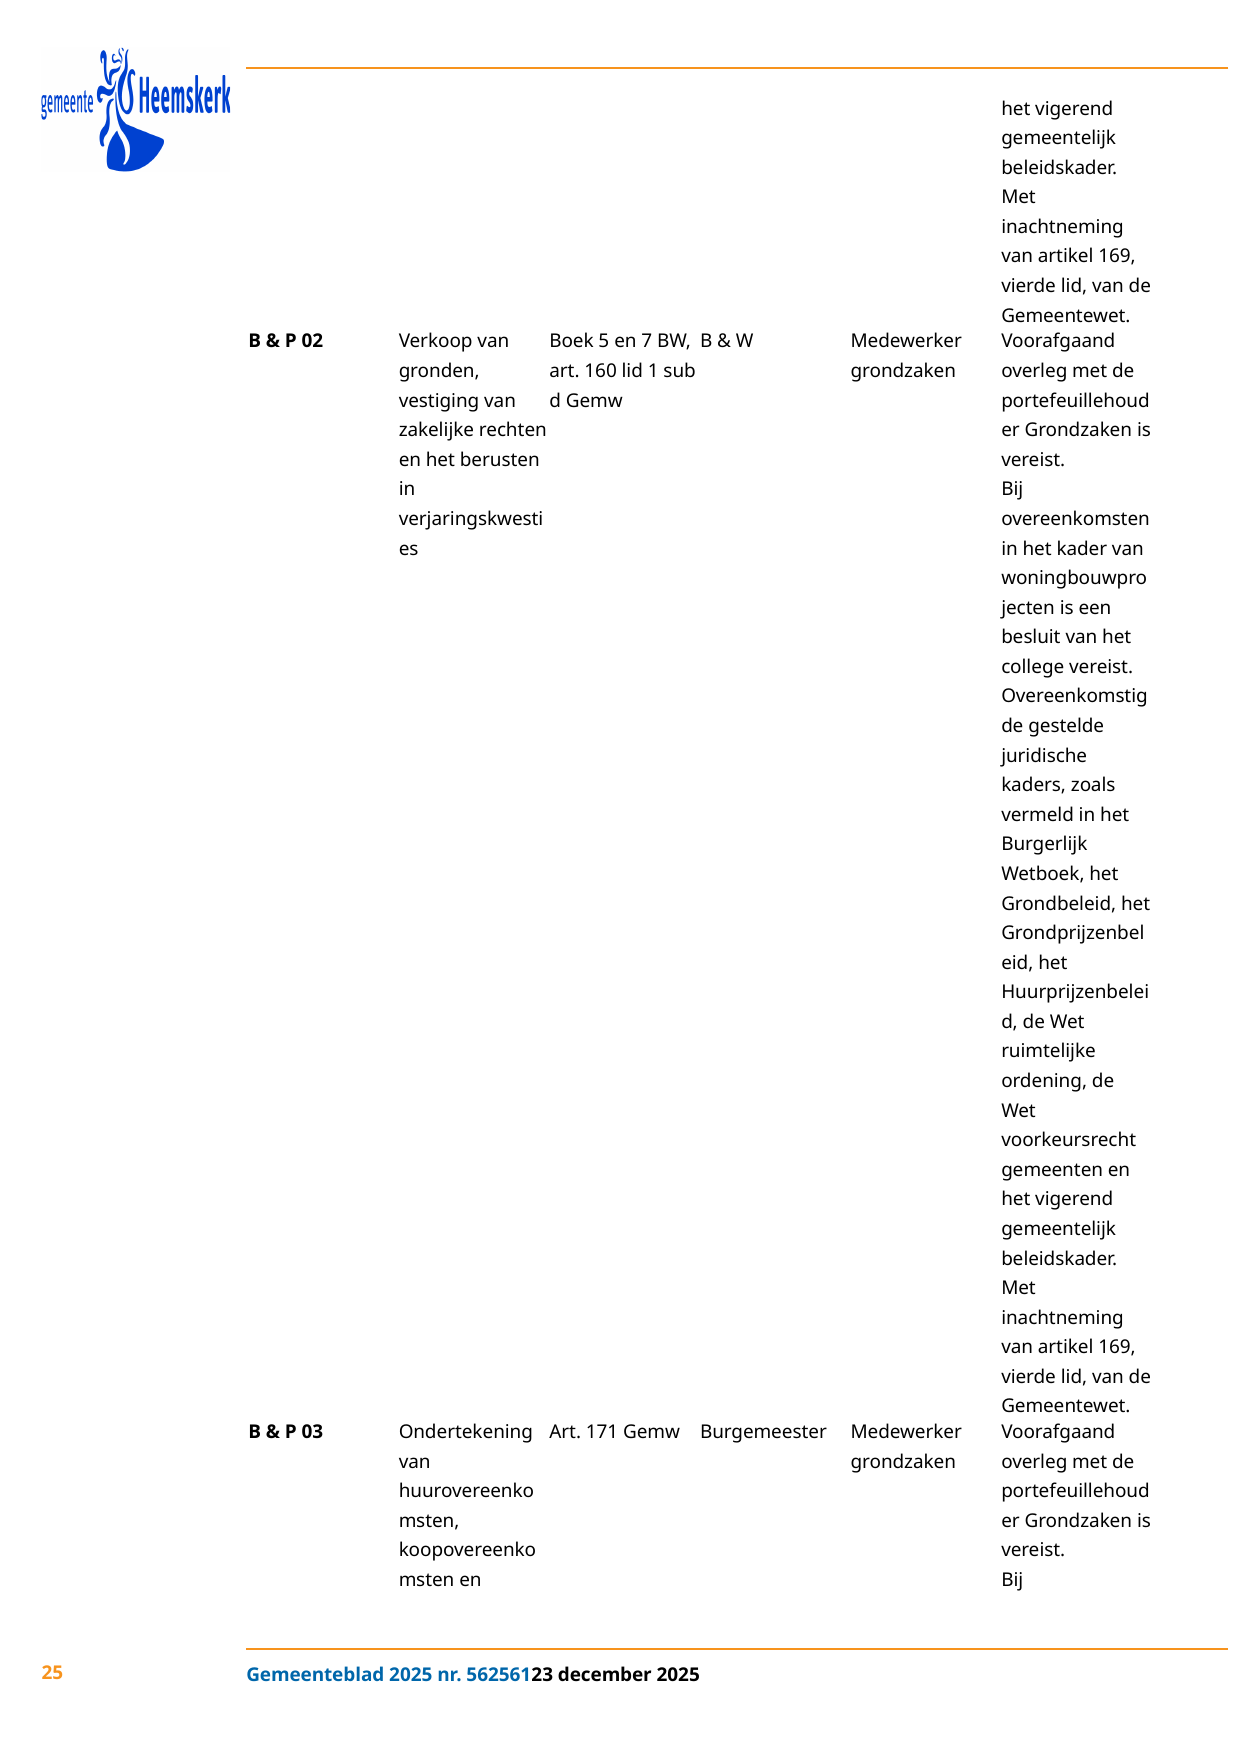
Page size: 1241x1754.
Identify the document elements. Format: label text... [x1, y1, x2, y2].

table_cell [850, 95, 1001, 328]
table_cell Medewerker grondzaken [850, 328, 1001, 1418]
table_cell B & P 03 [248, 1418, 398, 1592]
table_cell B & P 02 [248, 328, 398, 1418]
table_cell Voorafgaand overleg met de portefeuillehouder Grondzaken is vereist. Bij overeenkomsten in het kader van woningbouwprojecten is een besluit van het college vereist. Overeenkomstig de gestelde juridische kaders, zoals vermeld in het Burgerlijk Wetboek, het Grondbeleid, het Grondprijzenbeleid, het Huurprijzenbeleid, de Wet ruimtelijke ordening, de Wet voorkeursrecht gemeenten en het vigerend gemeentelijk beleidskader. Met inachtneming van artikel 169, vierde lid, van de Gemeentewet. [1001, 328, 1152, 1418]
picture [41, 47, 231, 172]
table_cell Burgemeester [700, 1418, 850, 1592]
table_cell B & W [700, 328, 850, 1418]
table_cell [399, 95, 549, 328]
table_cell Boek 5 en 7 BW, art. 160 lid 1 sub d Gemw [549, 328, 700, 1418]
table_cell Verkoop van gronden, vestiging van zakelijke rechten en het berusten in verjaringskwesties [399, 328, 549, 1418]
table_cell Voorafgaand overleg met de portefeuillehouder Grondzaken is vereist. Bij [1001, 1418, 1152, 1592]
table_cell Ondertekening van huurovereenkomsten, koopovereenkomsten en [399, 1418, 549, 1592]
table_cell Medewerker grondzaken [850, 1418, 1001, 1592]
table_cell het vigerend gemeentelijk beleidskader. Met inachtneming van artikel 169, vierde lid, van de Gemeentewet. [1001, 95, 1152, 328]
table_cell [700, 95, 850, 328]
table_cell [248, 95, 398, 328]
table_cell Art. 171 Gemw [549, 1418, 700, 1592]
table_cell [549, 95, 700, 328]
